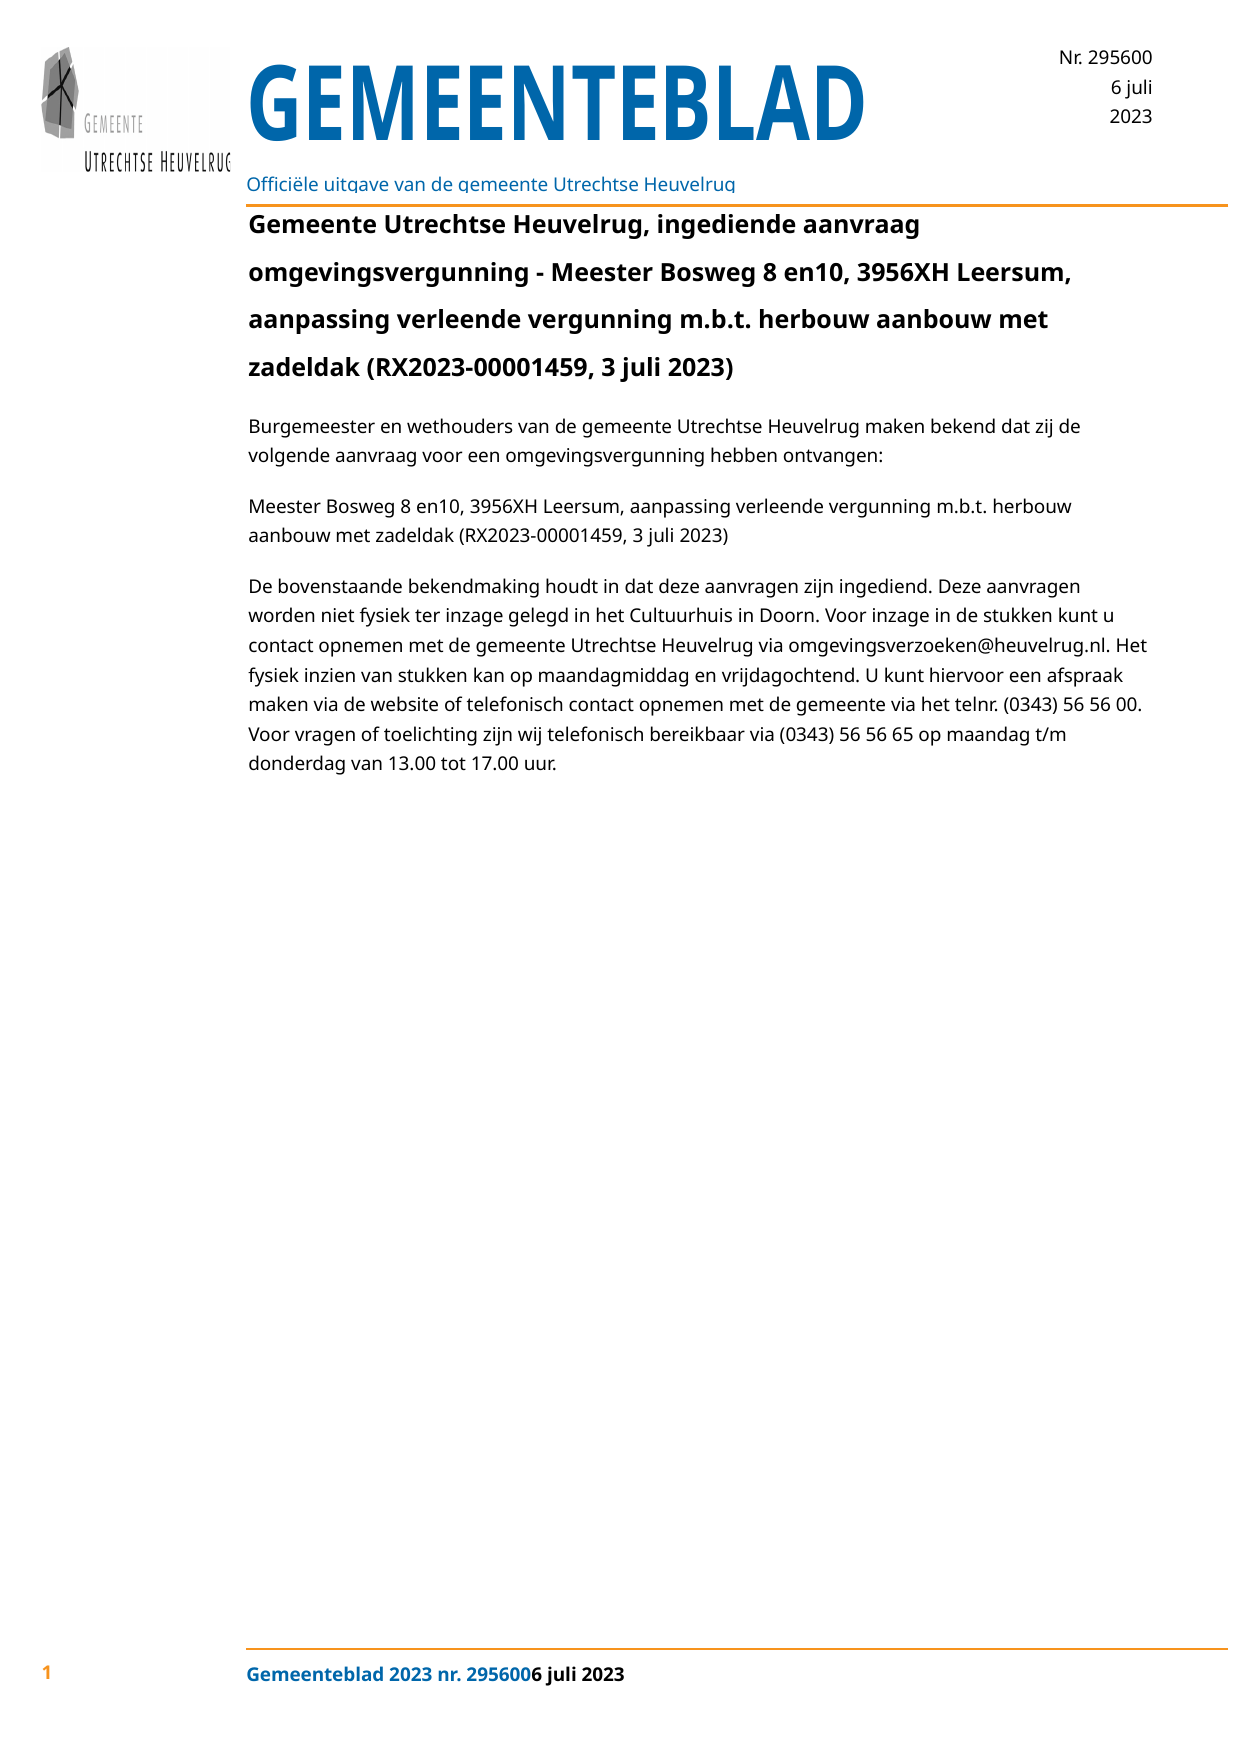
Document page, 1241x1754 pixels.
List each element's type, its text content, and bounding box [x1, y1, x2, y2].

picture [41, 47, 231, 172]
text Meester Bosweg 8 en10, 3956XH Leersum, aanpassing verleende vergunning m.b.t. herbouw aanbouw met zadeldak (RX2023-00001459, 3 juli 2023) [248, 493, 1152, 548]
text De bovenstaande bekendmaking houdt in dat deze aanvragen zijn ingediend. Deze aanvragen worden niet fysiek ter inzage gelegd in het Cultuurhuis in Doorn. Voor inzage in de stukken kunt u contact opnemen met de gemeente Utrechtse Heuvelrug via omgevingsverzoeken@heuvelrug.nl. Het fysiek inzien van stukken kan op maandagmiddag en vrijdagochtend. U kunt hiervoor een afspraak maken via de website of telefonisch contact opnemen met de gemeente via het telnr. (0343) 56 56 00. Voor vragen of toelichting zijn wij telefonisch bereikbaar via (0343) 56 56 65 op maandag t/m donderdag van 13.00 tot 17.00 uur. [248, 573, 1152, 776]
text Gemeente Utrechtse Heuvelrug, ingediende aanvraag omgevingsvergunning - Meester Bosweg 8 en10, 3956XH Leersum, aanpassing verleende vergunning m.b.t. herbouw aanbouw met zadeldak (RX2023-00001459, 3 juli 2023) [248, 207, 1152, 384]
text Burgemeester en wethouders van de gemeente Utrechtse Heuvelrug maken bekend dat zij de volgende aanvraag voor een omgevingsvergunning hebben ontvangen: [248, 413, 1152, 468]
